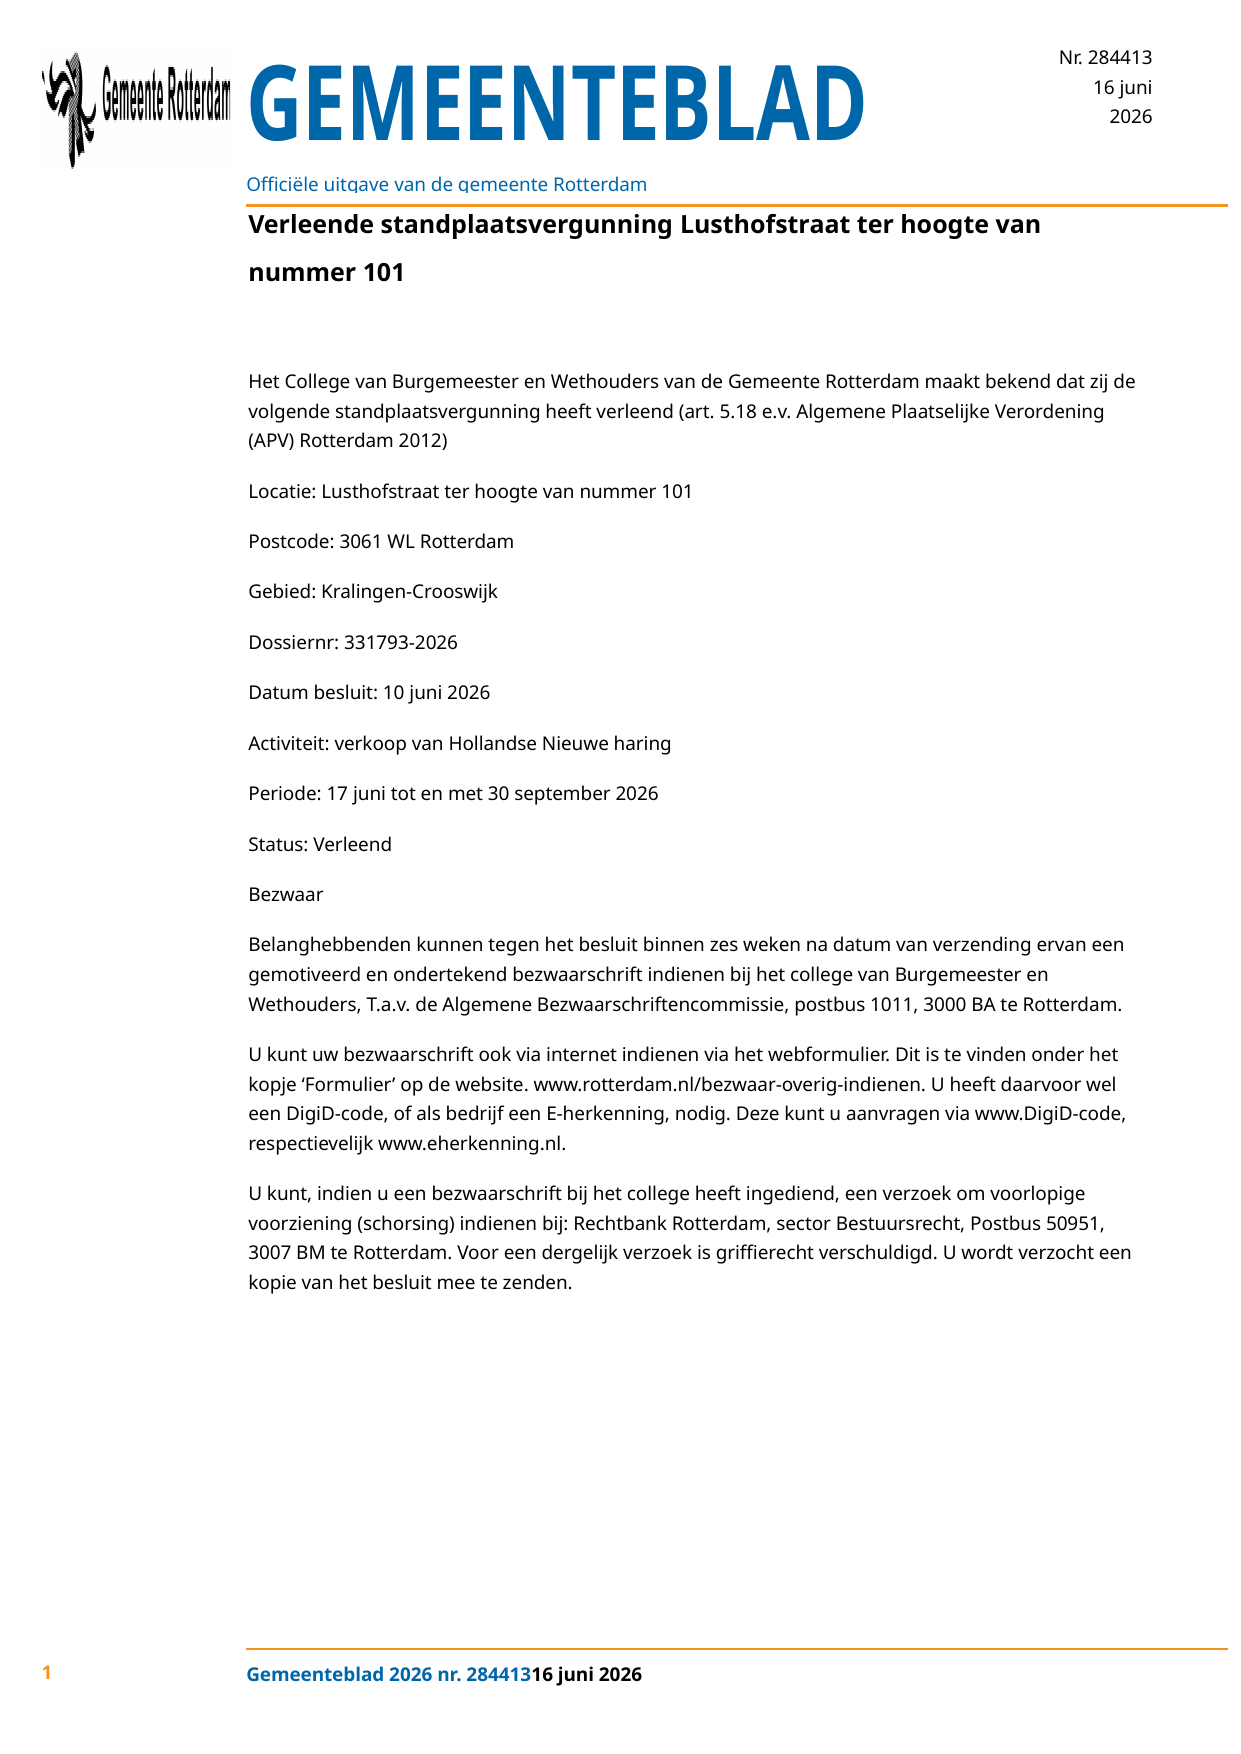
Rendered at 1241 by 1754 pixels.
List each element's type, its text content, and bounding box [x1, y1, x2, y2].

text Dossiernr: 331793-2026 [248, 629, 1152, 655]
text Periode: 17 juni tot en met 30 september 2026 [248, 780, 1152, 806]
text Verleende standplaatsvergunning Lusthofstraat ter hoogte van nummer 101 [248, 207, 1152, 288]
text Datum besluit: 10 juni 2026 [248, 679, 1152, 705]
text Locatie: Lusthofstraat ter hoogte van nummer 101 [248, 478, 1152, 504]
text Activiteit: verkoop van Hollandse Nieuwe haring [248, 730, 1152, 756]
text U kunt, indien u een bezwaarschrift bij het college heeft ingediend, een verzoek om voorlopige voorziening (schorsing) indienen bij: Rechtbank Rotterdam, sector Bestuursrecht, Postbus 50951, 3007 BM te Rotterdam. Voor een dergelijk verzoek is griffierecht verschuldigd. U wordt verzocht een kopie van het besluit mee te zenden. [248, 1180, 1152, 1295]
text U kunt uw bezwaarschrift ook via internet indienen via het webformulier. Dit is te vinden onder het kopje ‘Formulier’ op de website. www.rotterdam.nl/bezwaar-overig-indienen. U heeft daarvoor wel een DigiD-code, of als bedrijf een E-herkenning, nodig. Deze kunt u aanvragen via www.DigiD-code, respectievelijk www.eherkenning.nl. [248, 1041, 1152, 1156]
text Belanghebbenden kunnen tegen het besluit binnen zes weken na datum van verzending ervan een gemotiveerd en ondertekend bezwaarschrift indienen bij het college van Burgemeester en Wethouders, T.a.v. de Algemene Bezwaarschriftencommissie, postbus 1011, 3000 BA te Rotterdam. [248, 932, 1152, 1017]
text Status: Verleend [248, 831, 1152, 857]
text Het College van Burgemeester en Wethouders van de Gemeente Rotterdam maakt bekend dat zij de volgende standplaatsvergunning heeft verleend (art. 5.18 e.v. Algemene Plaatselijke Verordening (APV) Rotterdam 2012) [248, 368, 1152, 453]
text Postcode: 3061 WL Rotterdam [248, 528, 1152, 554]
picture [41, 47, 231, 172]
text Gebied: Kralingen-Crooswijk [248, 579, 1152, 604]
text Bezwaar [248, 881, 1152, 907]
